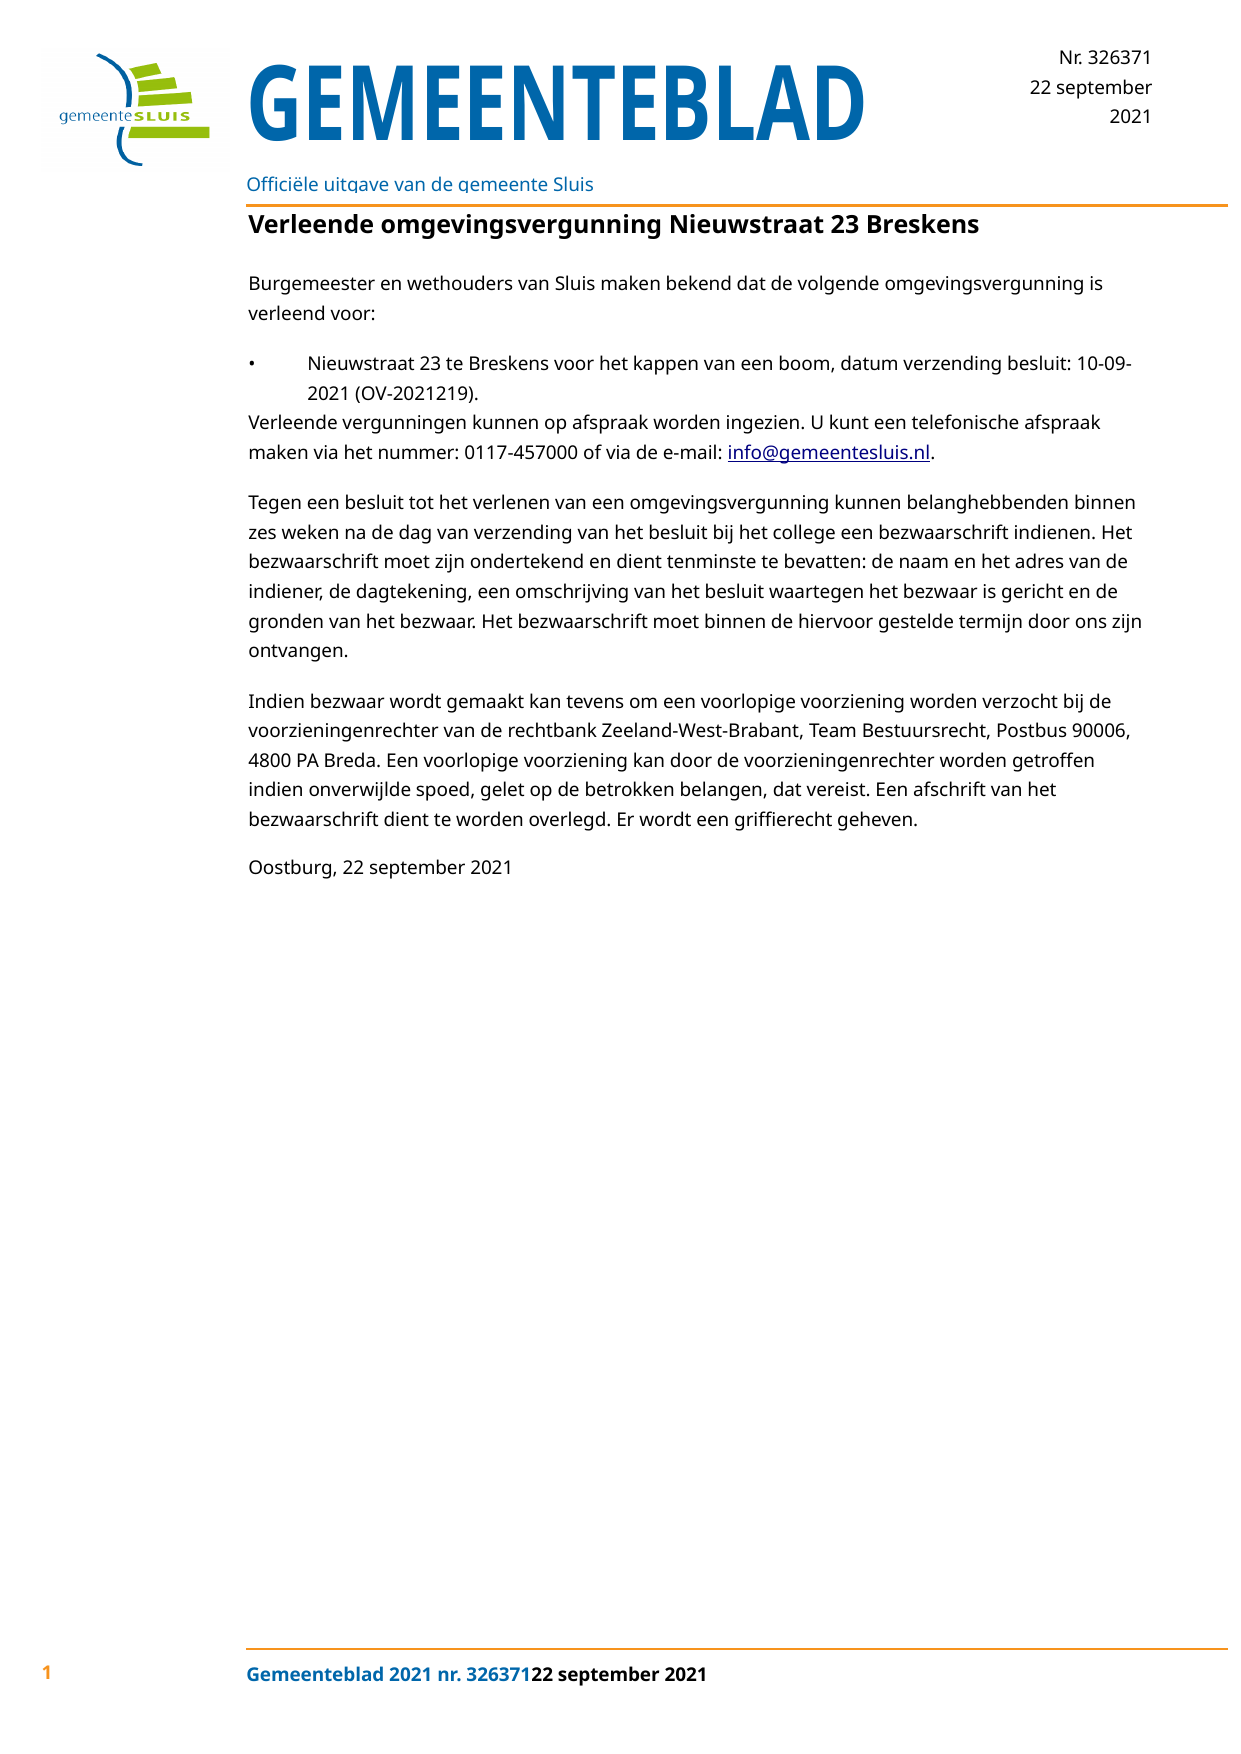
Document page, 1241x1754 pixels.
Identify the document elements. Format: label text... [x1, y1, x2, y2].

picture [41, 47, 231, 172]
list Nieuwstraat 23 te Breskens voor het kappen van een boom, datum verzending besluit: 10-09-2021 (OV-2021219). [248, 350, 1152, 406]
text Verleende omgevingsvergunning Nieuwstraat 23 Breskens [248, 207, 1152, 241]
text Verleende vergunningen kunnen op afspraak worden ingezien. U kunt een telefonische afspraak maken via het nummer: 0117-457000 of via de e-mail: info@gemeentesluis.nl. [248, 409, 1152, 465]
text Tegen een besluit tot het verlenen van een omgevingsvergunning kunnen belanghebbenden binnen zes weken na de dag van verzending van het besluit bij het college een bezwaarschrift indienen. Het bezwaarschrift moet zijn ondertekend en dient tenminste te bevatten: de naam en het adres van de indiener, de dagtekening, een omschrijving van het besluit waartegen het bezwaar is gericht en de gronden van het bezwaar. Het bezwaarschrift moet binnen de hiervoor gestelde termijn door ons zijn ontvangen. [248, 489, 1152, 663]
text Indien bezwaar wordt gemaakt kan tevens om een voorlopige voorziening worden verzocht bij de voorzieningenrechter van de rechtbank Zeeland-West-Brabant, Team Bestuursrecht, Postbus 90006, 4800 PA Breda. Een voorlopige voorziening kan door de voorzieningenrechter worden getroffen indien onverwijlde spoed, gelet op de betrokken belangen, dat vereist. Een afschrift van het bezwaarschrift dient te worden overlegd. Er wordt een griffierecht geheven. [248, 688, 1152, 832]
text Oostburg, 22 september 2021 [248, 854, 1152, 880]
text Burgemeester en wethouders van Sluis maken bekend dat de volgende omgevingsvergunning is verleend voor: [248, 270, 1152, 326]
